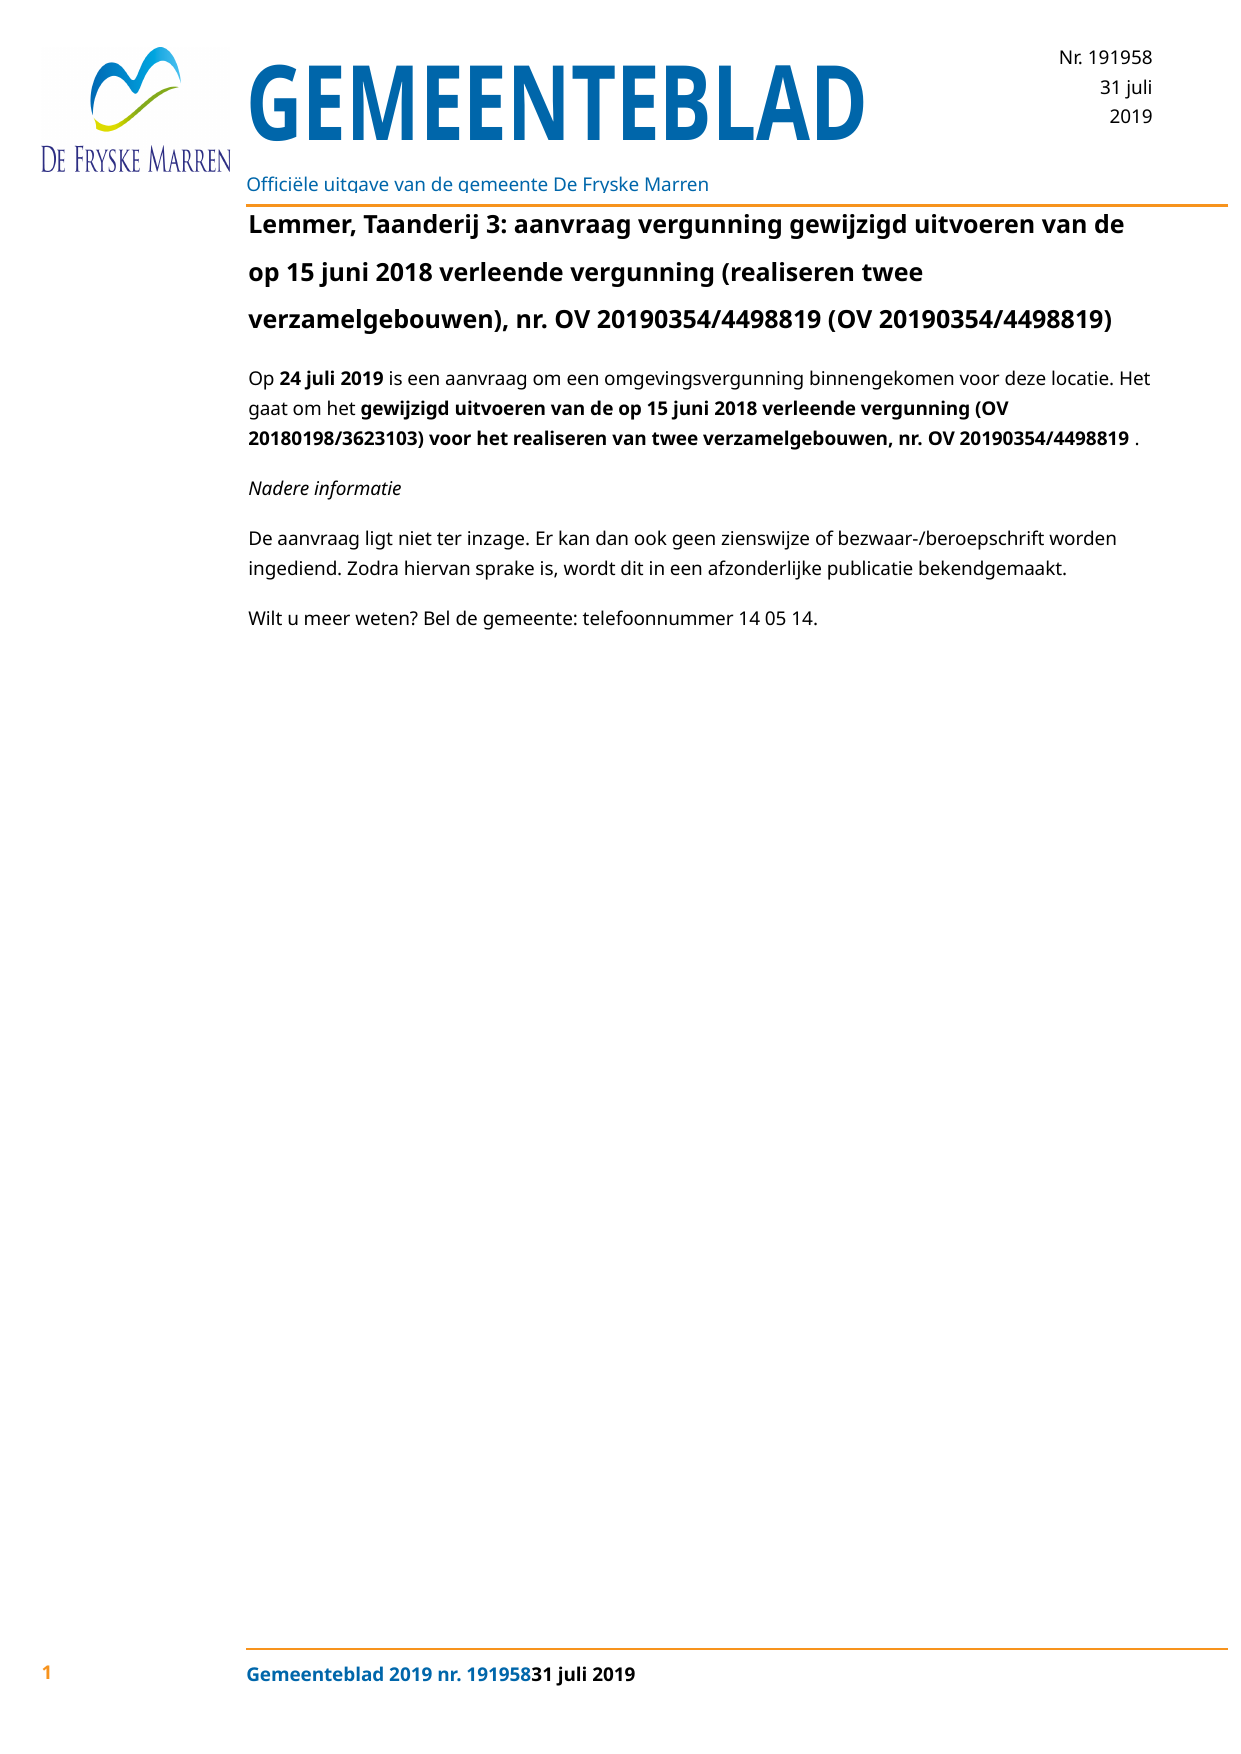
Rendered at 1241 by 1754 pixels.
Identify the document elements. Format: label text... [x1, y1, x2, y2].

text Wilt u meer weten? Bel de gemeente: telefoonnummer 14 05 14. [248, 606, 1152, 631]
text Nadere informatie [248, 475, 1152, 501]
text Lemmer, Taanderij 3: aanvraag vergunning gewijzigd uitvoeren van de op 15 juni 2018 verleende vergunning (realiseren twee verzamelgebouwen), nr. OV 20190354/4498819 (OV 20190354/4498819) [248, 207, 1152, 336]
text De aanvraag ligt niet ter inzage. Er kan dan ook geen zienswijze of bezwaar-/beroepschrift worden ingediend. Zodra hiervan sprake is, wordt dit in een afzonderlijke publicatie bekendgemaakt. [248, 526, 1152, 581]
picture [41, 47, 231, 172]
text Op 24 juli 2019 is een aanvraag om een omgevingsvergunning binnengekomen voor deze locatie. Het gaat om het gewijzigd uitvoeren van de op 15 juni 2018 verleende vergunning (OV 20180198/3623103) voor het realiseren van twee verzamelgebouwen, nr. OV 20190354/4498819 . [248, 366, 1152, 450]
